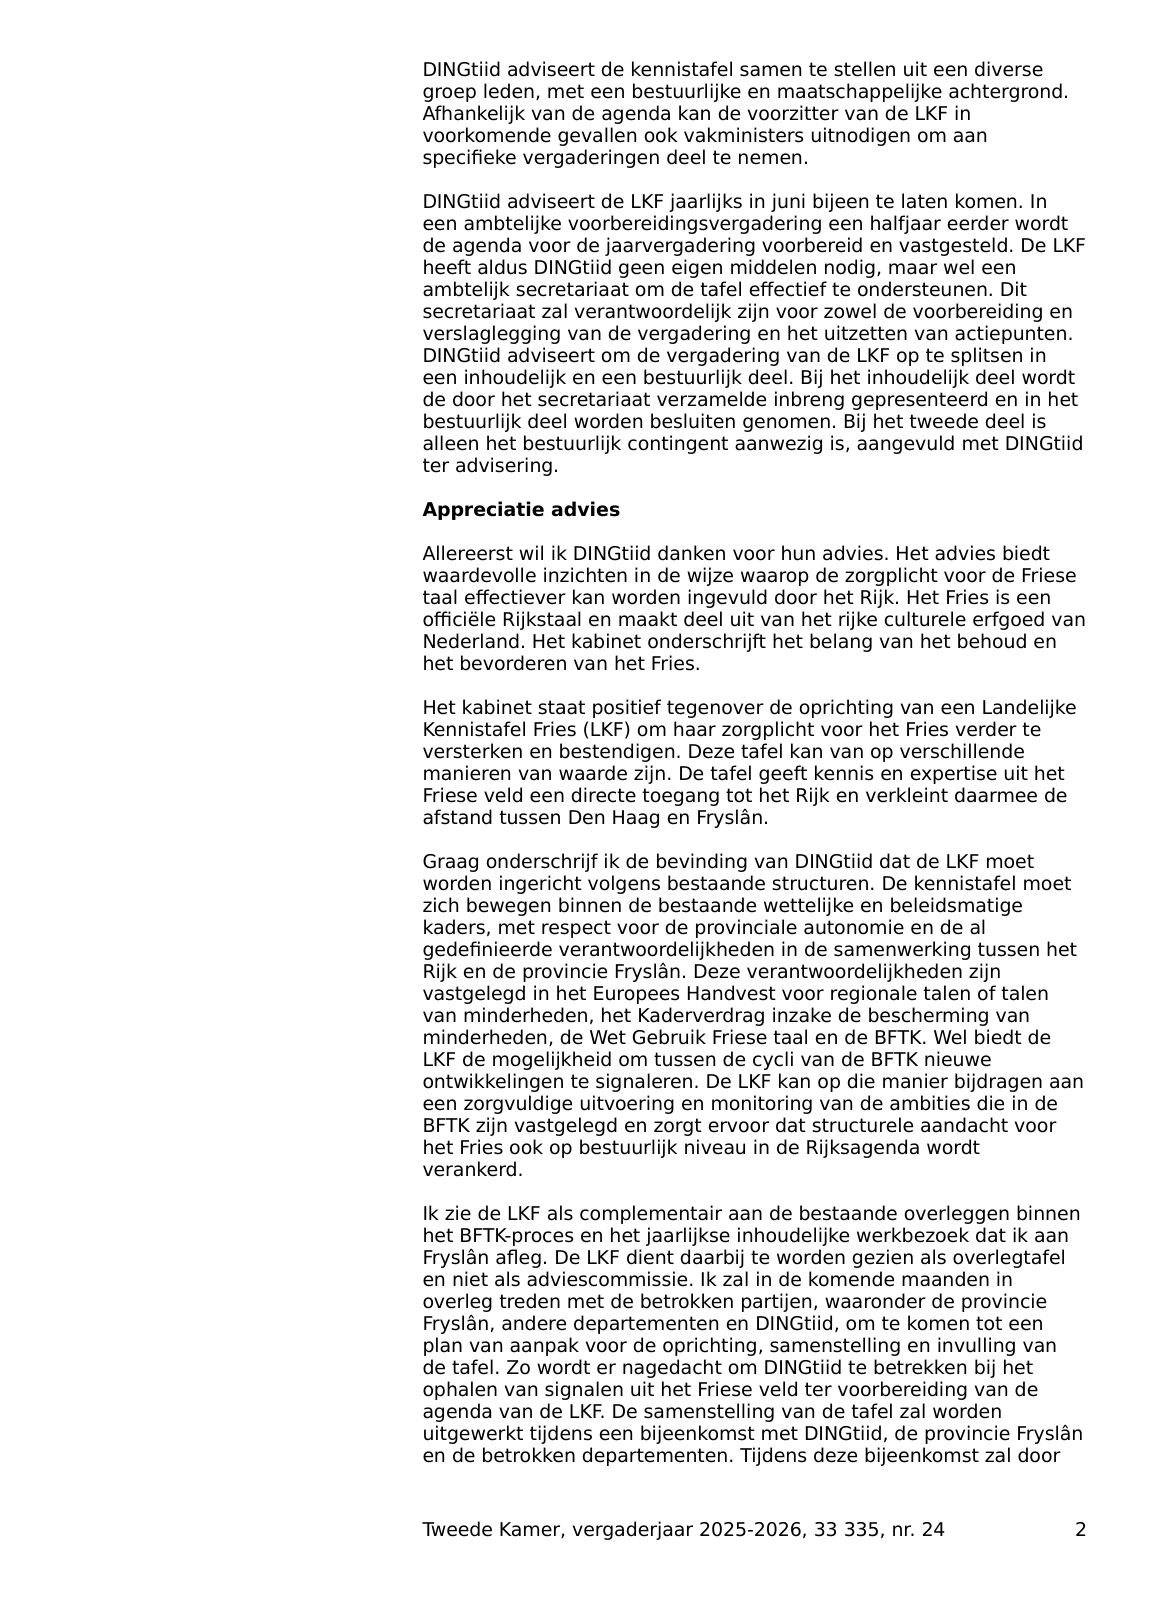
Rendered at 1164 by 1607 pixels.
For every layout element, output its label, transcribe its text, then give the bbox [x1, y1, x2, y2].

text Allereerst wil ik DINGtiid danken voor hun advies. Het advies biedt waardevolle inzichten in de wijze waarop de zorgplicht voor de Friese taal effectiever kan worden ingevuld door het Rijk. Het Fries is een officiële Rijkstaal en maakt deel uit van het rijke culturele erfgoed van Nederland. Het kabinet onderschrijft het belang van het behoud en het bevorderen van het Fries. [422, 543, 1087, 675]
text DINGtiid adviseert de kennistafel samen te stellen uit een diverse groep leden, met een bestuurlijke en maatschappelijke achtergrond. Afhankelijk van de agenda kan de voorzitter van de LKF in voorkomende gevallen ook vakministers uitnodigen om aan specifieke vergaderingen deel te nemen. [422, 59, 1087, 169]
subtitle Appreciatie advies [422, 499, 1087, 521]
text Het kabinet staat positief tegenover de oprichting van een Landelijke Kennistafel Fries (LKF) om haar zorgplicht voor het Fries verder te versterken en bestendigen. Deze tafel kan van op verschillende manieren van waarde zijn. De tafel geeft kennis en expertise uit het Friese veld een directe toegang tot het Rijk en verkleint daarmee de afstand tussen Den Haag en Fryslân. [422, 697, 1087, 829]
text DINGtiid adviseert de LKF jaarlijks in juni bijeen te laten komen. In een ambtelijke voorbereidingsvergadering een halfjaar eerder wordt de agenda voor de jaarvergadering voorbereid en vastgesteld. De LKF heeft aldus DINGtiid geen eigen middelen nodig, maar wel een ambtelijk secretariaat om de tafel effectief te ondersteunen. Dit secretariaat zal verantwoordelijk zijn voor zowel de voorbereiding en verslaglegging van de vergadering en het uitzetten van actiepunten. DINGtiid adviseert om de vergadering van de LKF op te splitsen in een inhoudelijk en een bestuurlijk deel. Bij het inhoudelijk deel wordt de door het secretariaat verzamelde inbreng gepresenteerd en in het bestuurlijk deel worden besluiten genomen. Bij het tweede deel is alleen het bestuurlijk contingent aanwezig is, aangevuld met DINGtiid ter advisering. [422, 191, 1087, 477]
text Graag onderschrijf ik de bevinding van DINGtiid dat de LKF moet worden ingericht volgens bestaande structuren. De kennistafel moet zich bewegen binnen de bestaande wettelijke en beleidsmatige kaders, met respect voor de provinciale autonomie en de al gedefinieerde verantwoordelijkheden in de samenwerking tussen het Rijk en de provincie Fryslân. Deze verantwoordelijkheden zijn vastgelegd in het Europees Handvest voor regionale talen of talen van minderheden, het Kaderverdrag inzake de bescherming van minderheden, de Wet Gebruik Friese taal en de BFTK. Wel biedt de LKF de mogelijkheid om tussen de cycli van de BFTK nieuwe ontwikkelingen te signaleren. De LKF kan op die manier bijdragen aan een zorgvuldige uitvoering en monitoring van de ambities die in de BFTK zijn vastgelegd en zorgt ervoor dat structurele aandacht voor het Fries ook op bestuurlijk niveau in de Rijksagenda wordt verankerd. [422, 851, 1087, 1181]
text Ik zie de LKF als complementair aan de bestaande overleggen binnen het BFTK-proces en het jaarlijkse inhoudelijke werkbezoek dat ik aan Fryslân afleg. De LKF dient daarbij te worden gezien als overlegtafel en niet als adviescommissie. Ik zal in de komende maanden in overleg treden met de betrokken partijen, waaronder de provincie Fryslân, andere departementen en DINGtiid, om te komen tot een plan van aanpak voor de oprichting, samenstelling en invulling van de tafel. Zo wordt er nagedacht om DINGtiid te betrekken bij het ophalen van signalen uit het Friese veld ter voorbereiding van de agenda van de LKF. De samenstelling van de tafel zal worden uitgewerkt tijdens een bijeenkomst met DINGtiid, de provincie Fryslân en de betrokken departementen. Tijdens deze bijeenkomst zal door [422, 1203, 1087, 1467]
